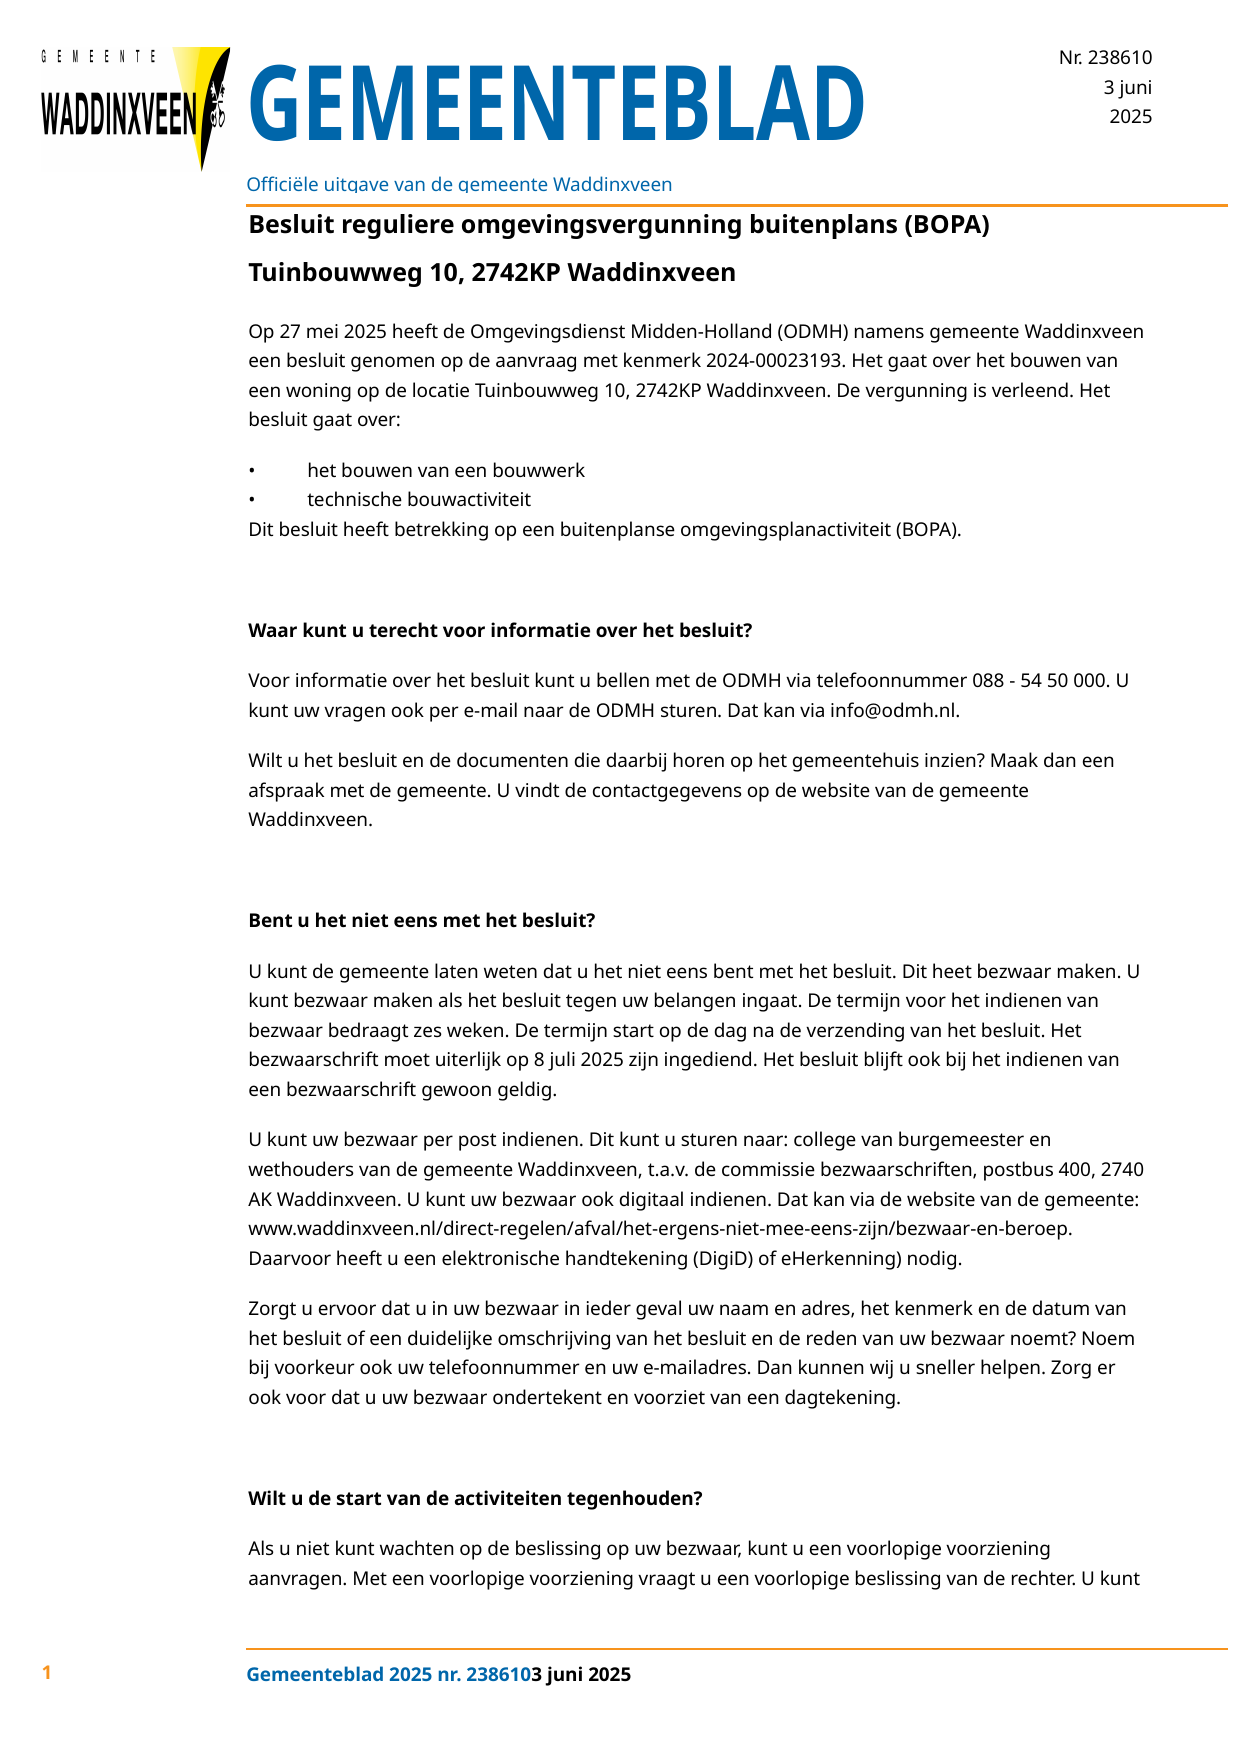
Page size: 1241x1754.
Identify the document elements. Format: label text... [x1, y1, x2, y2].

text Dit besluit heeft betrekking op een buitenplanse omgevingsplanactiviteit (BOPA). [248, 516, 1152, 542]
text Waar kunt u terecht voor informatie over het besluit? [248, 617, 1152, 643]
picture [41, 47, 231, 172]
text U kunt de gemeente laten weten dat u het niet eens bent met het besluit. Dit heet bezwaar maken. U kunt bezwaar maken als het besluit tegen uw belangen ingaat. De termijn voor het indienen van bezwaar bedraagt zes weken. De termijn start op de dag na de verzending van het besluit. Het bezwaarschrift moet uiterlijk op 8 juli 2025 zijn ingediend. Het besluit blijft ook bij het indienen van een bezwaarschrift gewoon geldig. [248, 958, 1152, 1102]
text Bent u het niet eens met het besluit? [248, 907, 1152, 933]
text Besluit reguliere omgevingsvergunning buitenplans (BOPA) Tuinbouwweg 10, 2742KP Waddinxveen [248, 207, 1152, 288]
list het bouwen van een bouwwerk [248, 457, 1152, 483]
text U kunt uw bezwaar per post indienen. Dit kunt u sturen naar: college van burgemeester en wethouders van de gemeente Waddinxveen, t.a.v. de commissie bezwaarschriften, postbus 400, 2740 AK Waddinxveen. U kunt uw bezwaar ook digitaal indienen. Dat kan via de website van de gemeente: www.waddinxveen.nl/direct-regelen/afval/het-ergens-niet-mee-eens-zijn/bezwaar-en-beroep. Daarvoor heeft u een elektronische handtekening (DigiD) of eHerkenning) nodig. [248, 1127, 1152, 1271]
text Wilt u de start van de activiteiten tegenhouden? [248, 1485, 1152, 1511]
text Wilt u het besluit en de documenten die daarbij horen op het gemeentehuis inzien? Maak dan een afspraak met de gemeente. U vindt de contactgegevens op de website van de gemeente Waddinxveen. [248, 747, 1152, 832]
text Op 27 mei 2025 heeft de Omgevingsdienst Midden-Holland (ODMH) namens gemeente Waddinxveen een besluit genomen op de aanvraag met kenmerk 2024-00023193. Het gaat over het bouwen van een woning op de locatie Tuinbouwweg 10, 2742KP Waddinxveen. De vergunning is verleend. Het besluit gaat over: [248, 318, 1152, 432]
text Als u niet kunt wachten op de beslissing op uw bezwaar, kunt u een voorlopige voorziening aanvragen. Met een voorlopige voorziening vraagt u een voorlopige beslissing van de rechter. U kunt [248, 1535, 1152, 1591]
text Zorgt u ervoor dat u in uw bezwaar in ieder geval uw naam en adres, het kenmerk en de datum van het besluit of een duidelijke omschrijving van het besluit en de reden van uw bezwaar noemt? Noem bij voorkeur ook uw telefoonnummer en uw e-mailadres. Dan kunnen wij u sneller helpen. Zorg er ook voor dat u uw bezwaar ondertekent en voorziet van een dagtekening. [248, 1295, 1152, 1410]
list technische bouwactiviteit [248, 487, 1152, 512]
text Voor informatie over het besluit kunt u bellen met de ODMH via telefoonnummer 088 - 54 50 000. U kunt uw vragen ook per e-mail naar de ODMH sturen. Dat kan via info@odmh.nl. [248, 667, 1152, 723]
